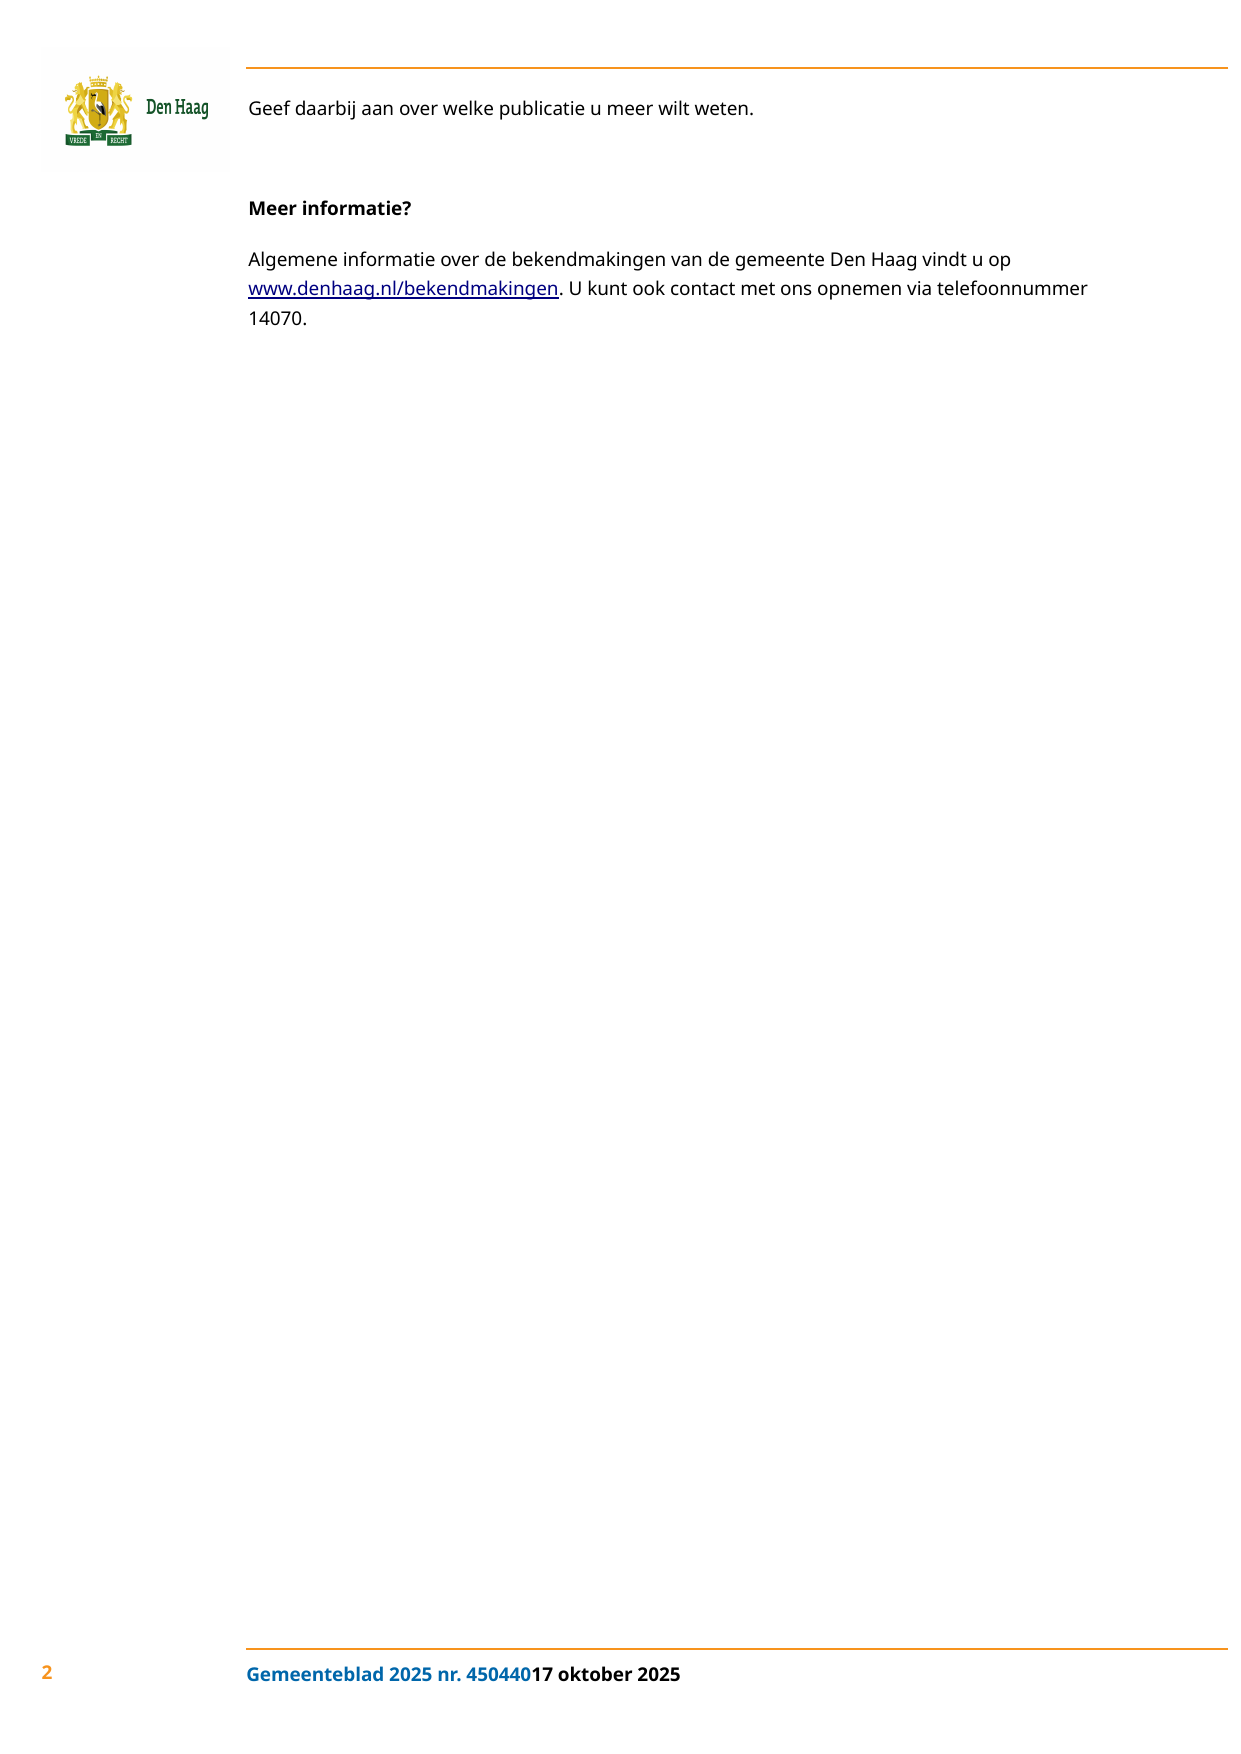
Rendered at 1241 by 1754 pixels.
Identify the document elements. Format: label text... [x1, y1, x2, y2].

picture [41, 47, 231, 172]
text Algemene informatie over de bekendmakingen van de gemeente Den Haag vindt u op www.denhaag.nl/bekendmakingen. U kunt ook contact met ons opnemen via telefoonnummer 14070. [248, 246, 1152, 331]
text Meer informatie? [248, 196, 1152, 221]
text Geef daarbij aan over welke publicatie u meer wilt weten. [248, 95, 1152, 121]
